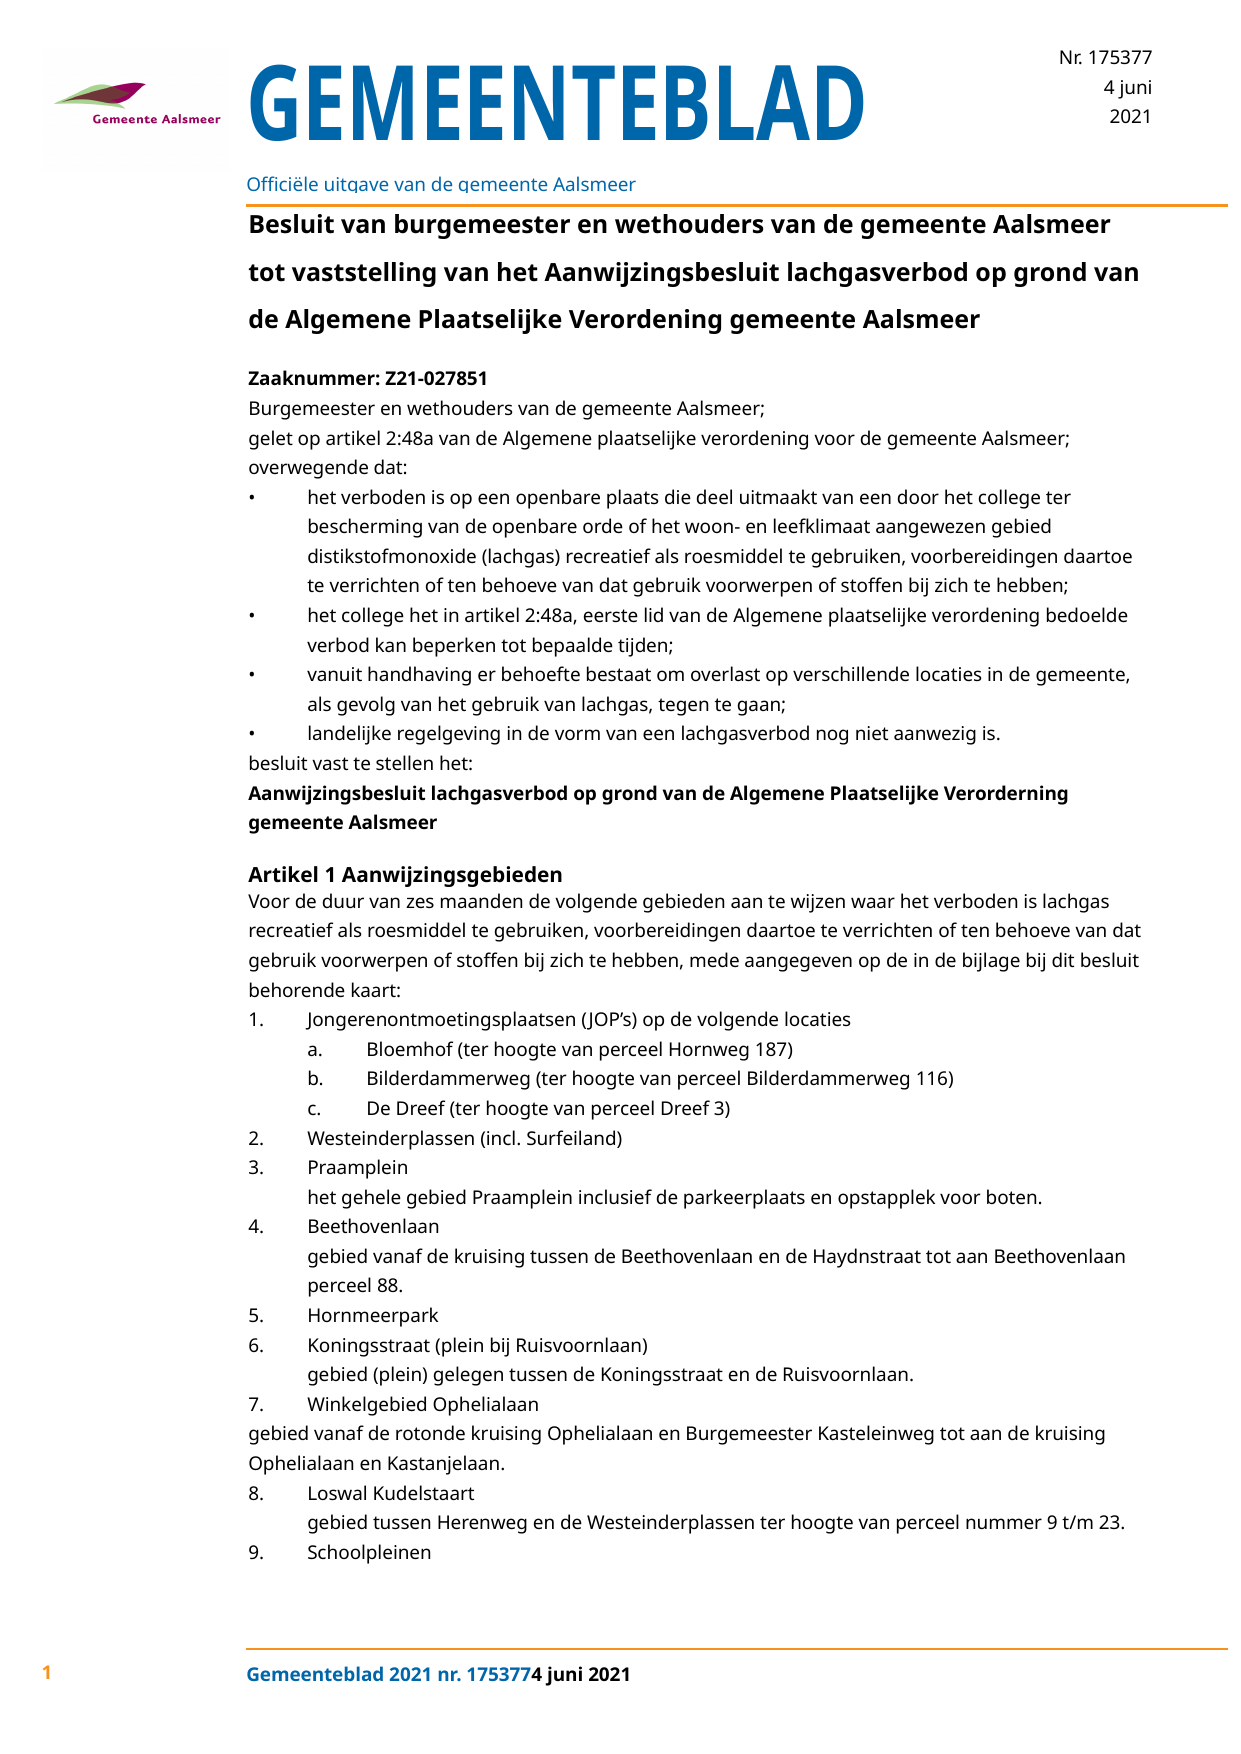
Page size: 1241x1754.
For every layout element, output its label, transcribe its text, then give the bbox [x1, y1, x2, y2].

list landelijke regelgeving in de vorm van een lachgasverbod nog niet aanwezig is. [248, 721, 1152, 746]
list het gehele gebied Praamplein inclusief de parkeerplaats en opstapplek voor boten. [248, 1184, 1152, 1210]
text Zaaknummer: Z21-027851 [248, 366, 1152, 391]
list Westeinderplassen (incl. Surfeiland) [248, 1125, 1152, 1151]
list Jongerenontmoetingsplaatsen (JOP’s) op de volgende locaties [248, 1006, 1152, 1032]
text Besluit van burgemeester en wethouders van de gemeente Aalsmeer tot vaststelling van het Aanwijzingsbesluit lachgasverbod op grond van de Algemene Plaatselijke Verordening gemeente Aalsmeer [248, 207, 1152, 336]
list gebied (plein) gelegen tussen de Koningsstraat en de Ruisvoornlaan. [248, 1361, 1152, 1387]
list Beethovenlaan [248, 1213, 1152, 1239]
picture [41, 47, 231, 172]
text Burgemeester en wethouders van de gemeente Aalsmeer; [248, 395, 1152, 421]
list Bloemhof (ter hoogte van perceel Hornweg 187) [307, 1036, 1152, 1062]
text besluit vast te stellen het: [248, 750, 1152, 776]
list gebied vanaf de kruising tussen de Beethovenlaan en de Haydnstraat tot aan Beethovenlaan perceel 88. [248, 1243, 1152, 1298]
list Hornmeerpark [248, 1302, 1152, 1328]
text Voor de duur van zes maanden de volgende gebieden aan te wijzen waar het verboden is lachgas recreatief als roesmiddel te gebruiken, voorbereidingen daartoe te verrichten of ten behoeve van dat gebruik voorwerpen of stoffen bij zich te hebben, mede aangegeven op de in de bijlage bij dit besluit behorende kaart: [248, 888, 1152, 1003]
list gebied tussen Herenweg en de Westeinderplassen ter hoogte van perceel nummer 9 t/m 23. [248, 1509, 1152, 1535]
list Bilderdammerweg (ter hoogte van perceel Bilderdammerweg 116) [307, 1066, 1152, 1091]
list Schoolpleinen [248, 1539, 1152, 1565]
list vanuit handhaving er behoefte bestaat om overlast op verschillende locaties in de gemeente, als gevolg van het gebruik van lachgas, tegen te gaan; [248, 661, 1152, 717]
list Koningsstraat (plein bij Ruisvoornlaan) [248, 1332, 1152, 1358]
list Praamplein [248, 1154, 1152, 1180]
list De Dreef (ter hoogte van perceel Dreef 3) [307, 1095, 1152, 1121]
text Aanwijzingsbesluit lachgasverbod op grond van de Algemene Plaatselijke Verorderning gemeente Aalsmeer [248, 780, 1152, 835]
text overwegende dat: [248, 454, 1152, 480]
list het college het in artikel 2:48a, eerste lid van de Algemene plaatselijke verordening bedoelde verbod kan beperken tot bepaalde tijden; [248, 602, 1152, 657]
list het verboden is op een openbare plaats die deel uitmaakt van een door het college ter bescherming van de openbare orde of het woon- en leefklimaat aangewezen gebied distikstofmonoxide (lachgas) recreatief als roesmiddel te gebruiken, voorbereidingen daartoe te verrichten of ten behoeve van dat gebruik voorwerpen of stoffen bij zich te hebben; [248, 484, 1152, 598]
list Winkelgebied Ophelialaan [248, 1391, 1152, 1417]
list Loswal Kudelstaart [248, 1480, 1152, 1506]
text Artikel 1 Aanwijzingsgebieden [248, 860, 1152, 888]
text gelet op artikel 2:48a van de Algemene plaatselijke verordening voor de gemeente Aalsmeer; [248, 425, 1152, 450]
text gebied vanaf de rotonde kruising Ophelialaan en Burgemeester Kasteleinweg tot aan de kruising Ophelialaan en Kastanjelaan. [248, 1421, 1152, 1476]
